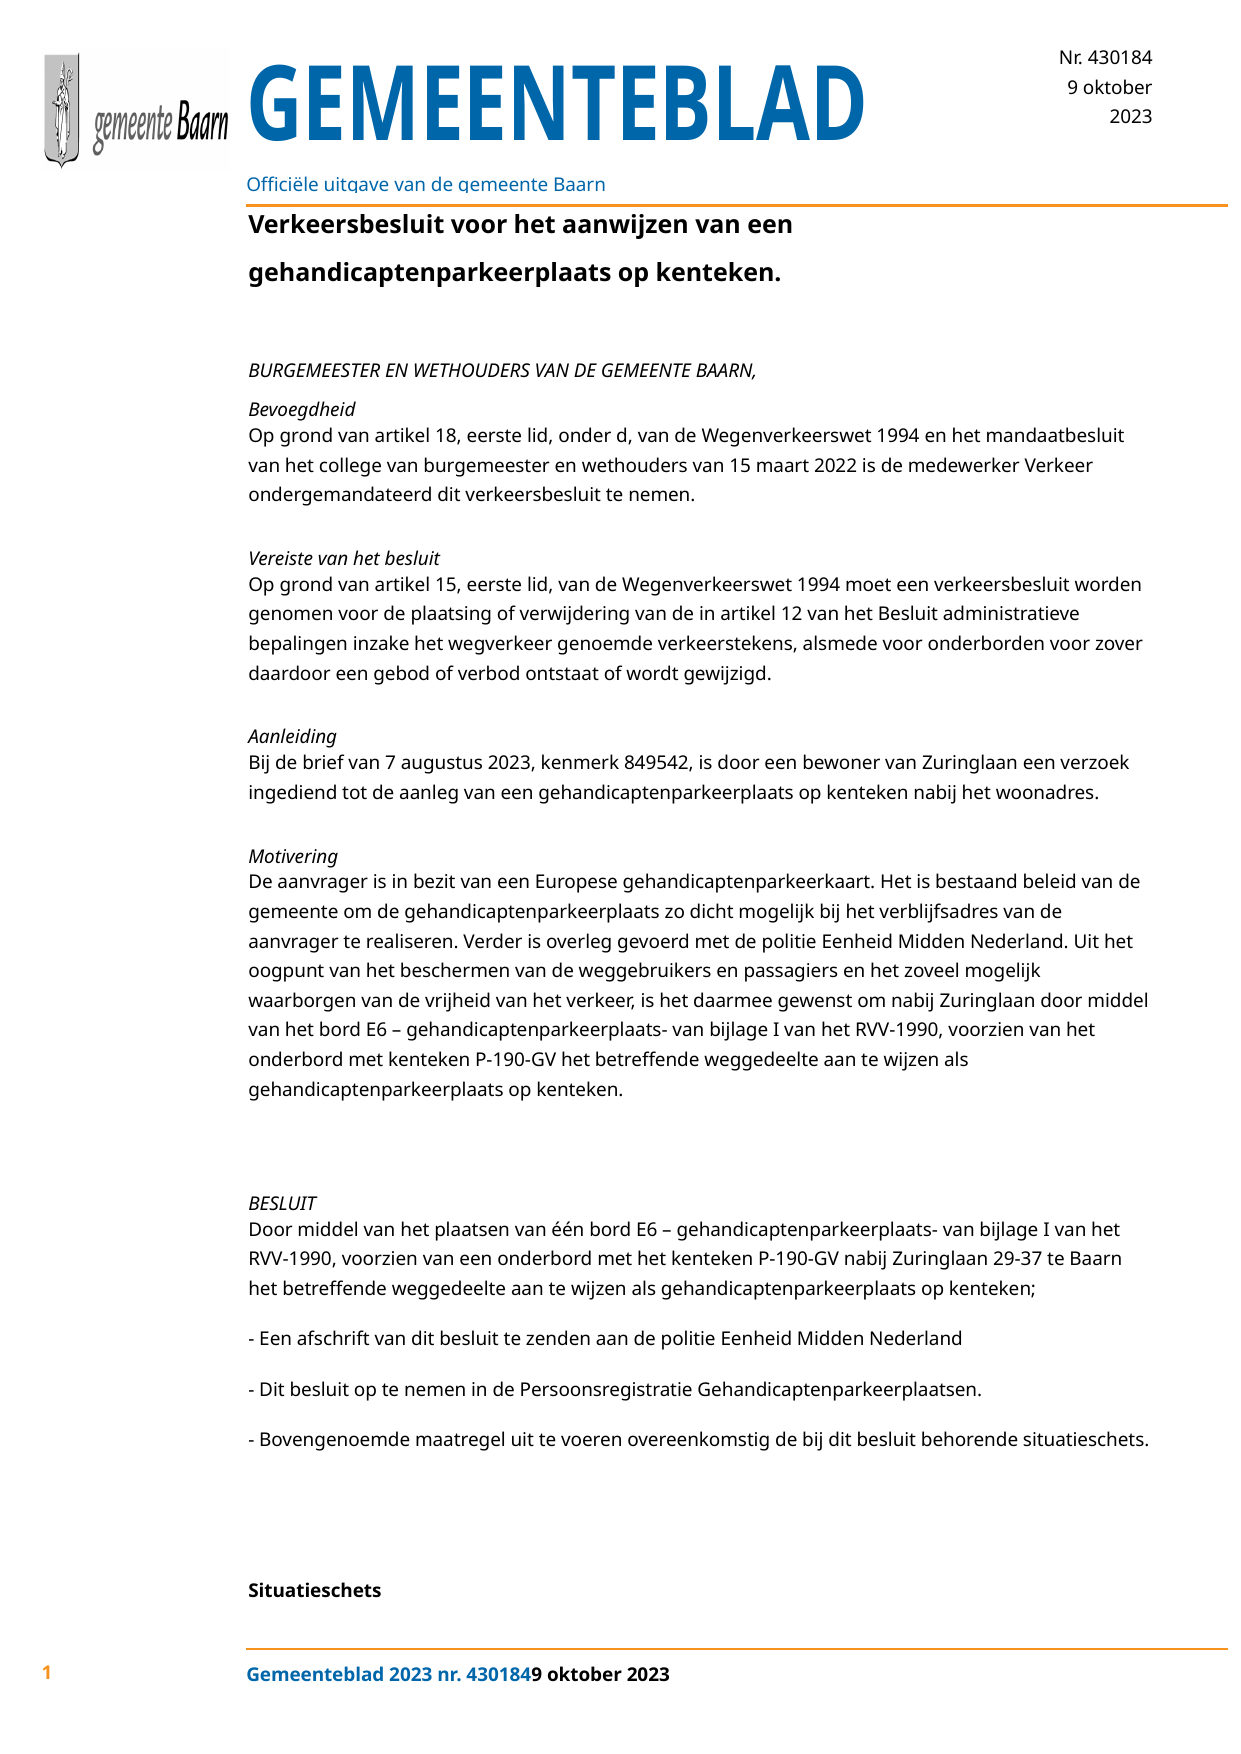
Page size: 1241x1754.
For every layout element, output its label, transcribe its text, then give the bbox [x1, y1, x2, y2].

text - Een afschrift van dit besluit te zenden aan de politie Eenheid Midden Nederland [248, 1326, 1152, 1351]
text BESLUIT [248, 1190, 1152, 1216]
text Door middel van het plaatsen van één bord E6 – gehandicaptenparkeerplaats- van bijlage I van het RVV-1990, voorzien van een onderbord met het kenteken P-190-GV nabij Zuringlaan 29-37 te Baarn het betreffende weggedeelte aan te wijzen als gehandicaptenparkeerplaats op kenteken; [248, 1216, 1152, 1301]
picture [41, 47, 231, 172]
text Aanleiding [248, 724, 1152, 749]
text - Dit besluit op te nemen in de Persoonsregistratie Gehandicaptenparkeerplaatsen. [248, 1376, 1152, 1402]
text Verkeersbesluit voor het aanwijzen van een gehandicaptenparkeerplaats op kenteken. [248, 207, 1152, 288]
text Vereiste van het besluit [248, 545, 1152, 571]
text De aanvrager is in bezit van een Europese gehandicaptenparkeerkaart. Het is bestaand beleid van de gemeente om de gehandicaptenparkeerplaats zo dicht mogelijk bij het verblijfsadres van de aanvrager te realiseren. Verder is overleg gevoerd met de politie Eenheid Midden Nederland. Uit het oogpunt van het beschermen van de weggebruikers en passagiers en het zoveel mogelijk waarborgen van de vrijheid van het verkeer, is het daarmee gewenst om nabij Zuringlaan door middel van het bord E6 – gehandicaptenparkeerplaats- van bijlage I van het RVV-1990, voorzien van het onderbord met kenteken P-190-GV het betreffende weggedeelte aan te wijzen als gehandicaptenparkeerplaats op kenteken. [248, 869, 1152, 1102]
text Situatieschets [248, 1578, 1152, 1603]
text Op grond van artikel 15, eerste lid, van de Wegenverkeerswet 1994 moet een verkeersbesluit worden genomen voor de plaatsing of verwijdering van de in artikel 12 van het Besluit administratieve bepalingen inzake het wegverkeer genoemde verkeerstekens, alsmede voor onderborden voor zover daardoor een gebod of verbod ontstaat of wordt gewijzigd. [248, 571, 1152, 686]
text Motivering [248, 843, 1152, 869]
text - Bovengenoemde maatregel uit te voeren overeenkomstig de bij dit besluit behorende situatieschets. [248, 1426, 1152, 1452]
text Op grond van artikel 18, eerste lid, onder d, van de Wegenverkeerswet 1994 en het mandaatbesluit van het college van burgemeester en wethouders van 15 maart 2022 is de medewerker Verkeer ondergemandateerd dit verkeersbesluit te nemen. [248, 422, 1152, 507]
text Bevoegdheid [248, 396, 1152, 422]
text BURGEMEESTER EN WETHOUDERS VAN DE GEMEENTE BAARN, [248, 357, 1152, 383]
text Bij de brief van 7 augustus 2023, kenmerk 849542, is door een bewoner van Zuringlaan een verzoek ingediend tot de aanleg van een gehandicaptenparkeerplaats op kenteken nabij het woonadres. [248, 749, 1152, 805]
